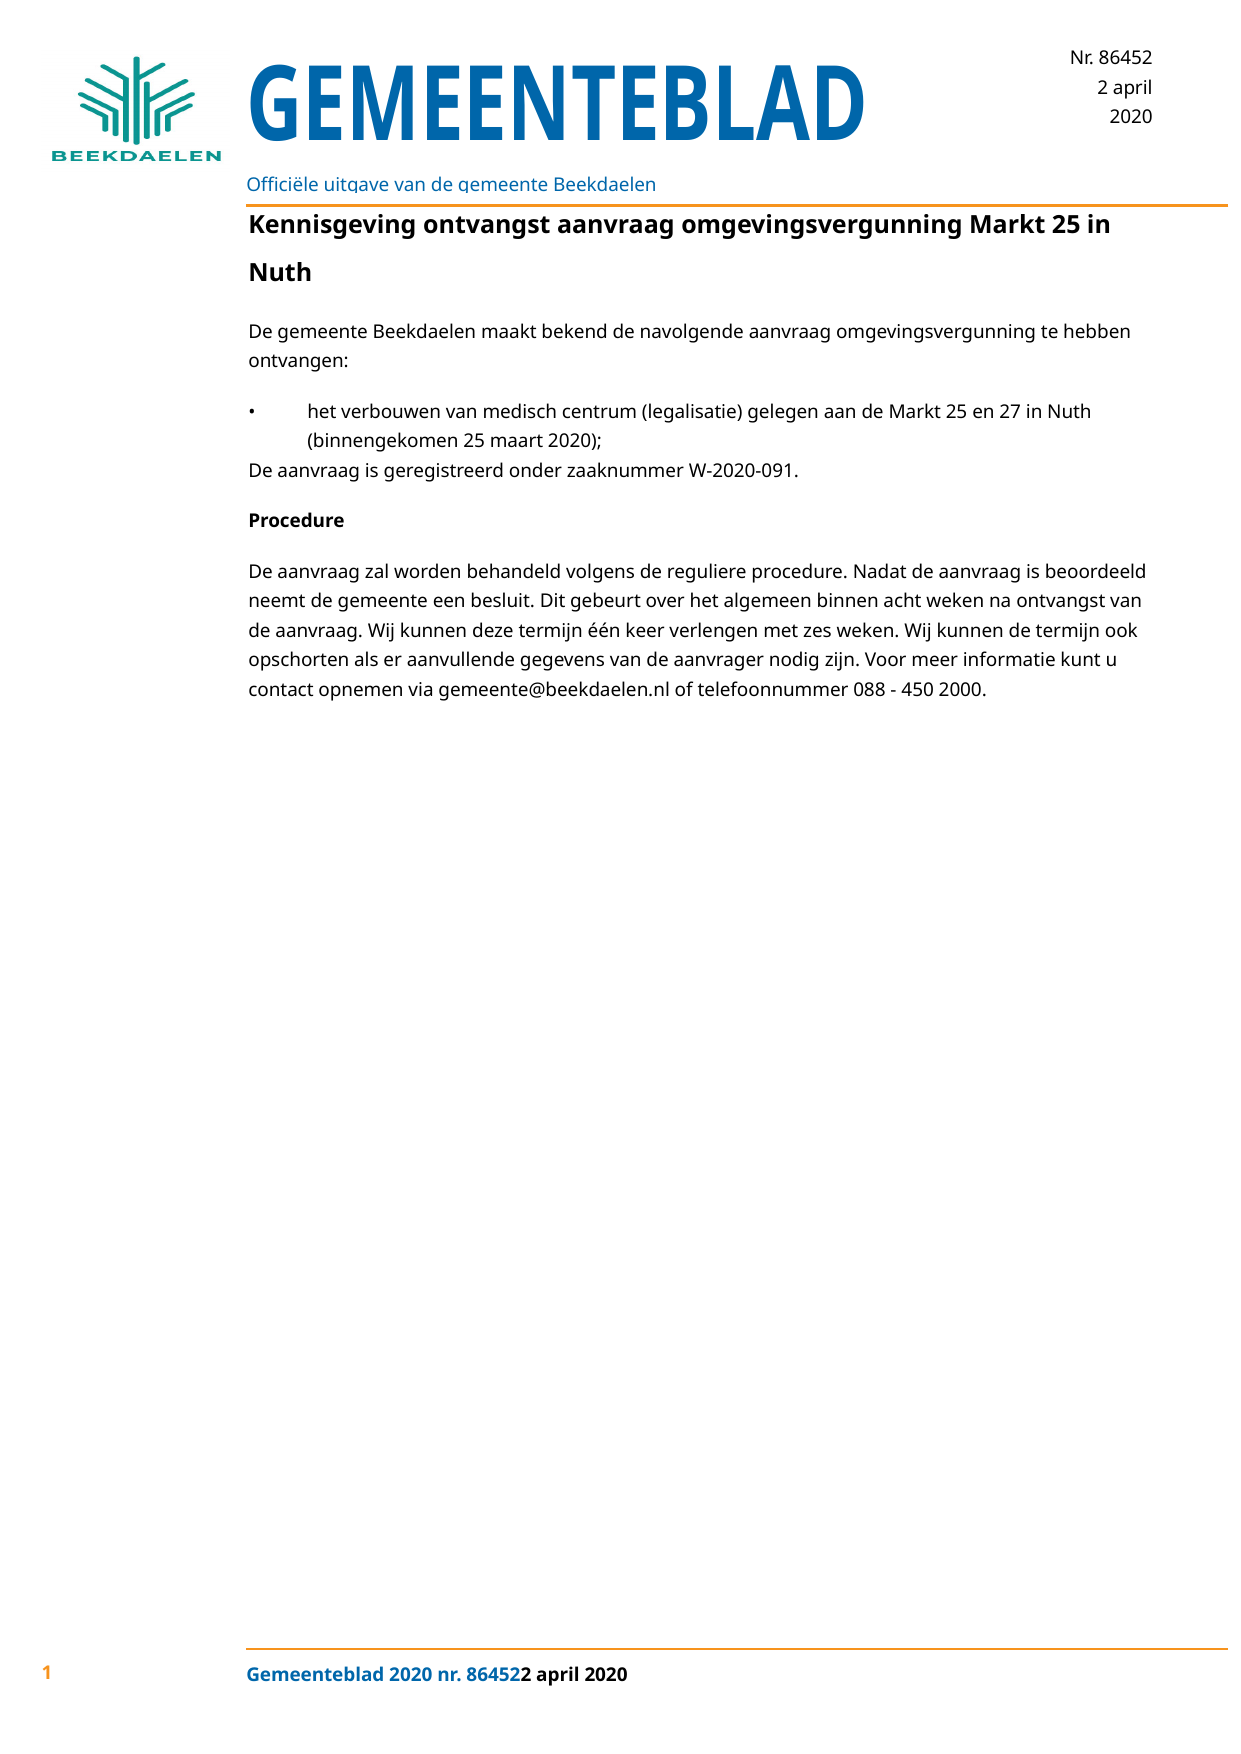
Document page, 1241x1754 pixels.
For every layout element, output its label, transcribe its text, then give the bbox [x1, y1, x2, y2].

text De aanvraag is geregistreerd onder zaaknummer W-2020-091. [248, 457, 1152, 483]
text De aanvraag zal worden behandeld volgens de reguliere procedure. Nadat de aanvraag is beoordeeld neemt de gemeente een besluit. Dit gebeurt over het algemeen binnen acht weken na ontvangst van de aanvraag. Wij kunnen deze termijn één keer verlengen met zes weken. Wij kunnen de termijn ook opschorten als er aanvullende gegevens van de aanvrager nodig zijn. Voor meer informatie kunt u contact opnemen via gemeente@beekdaelen.nl of telefoonnummer 088 - 450 2000. [248, 558, 1152, 702]
picture [41, 47, 231, 172]
list het verbouwen van medisch centrum (legalisatie) gelegen aan de Markt 25 en 27 in Nuth (binnengekomen 25 maart 2020); [248, 398, 1152, 453]
text Kennisgeving ontvangst aanvraag omgevingsvergunning Markt 25 in Nuth [248, 207, 1152, 288]
text Procedure [248, 507, 1152, 533]
text De gemeente Beekdaelen maakt bekend de navolgende aanvraag omgevingsvergunning te hebben ontvangen: [248, 318, 1152, 373]
